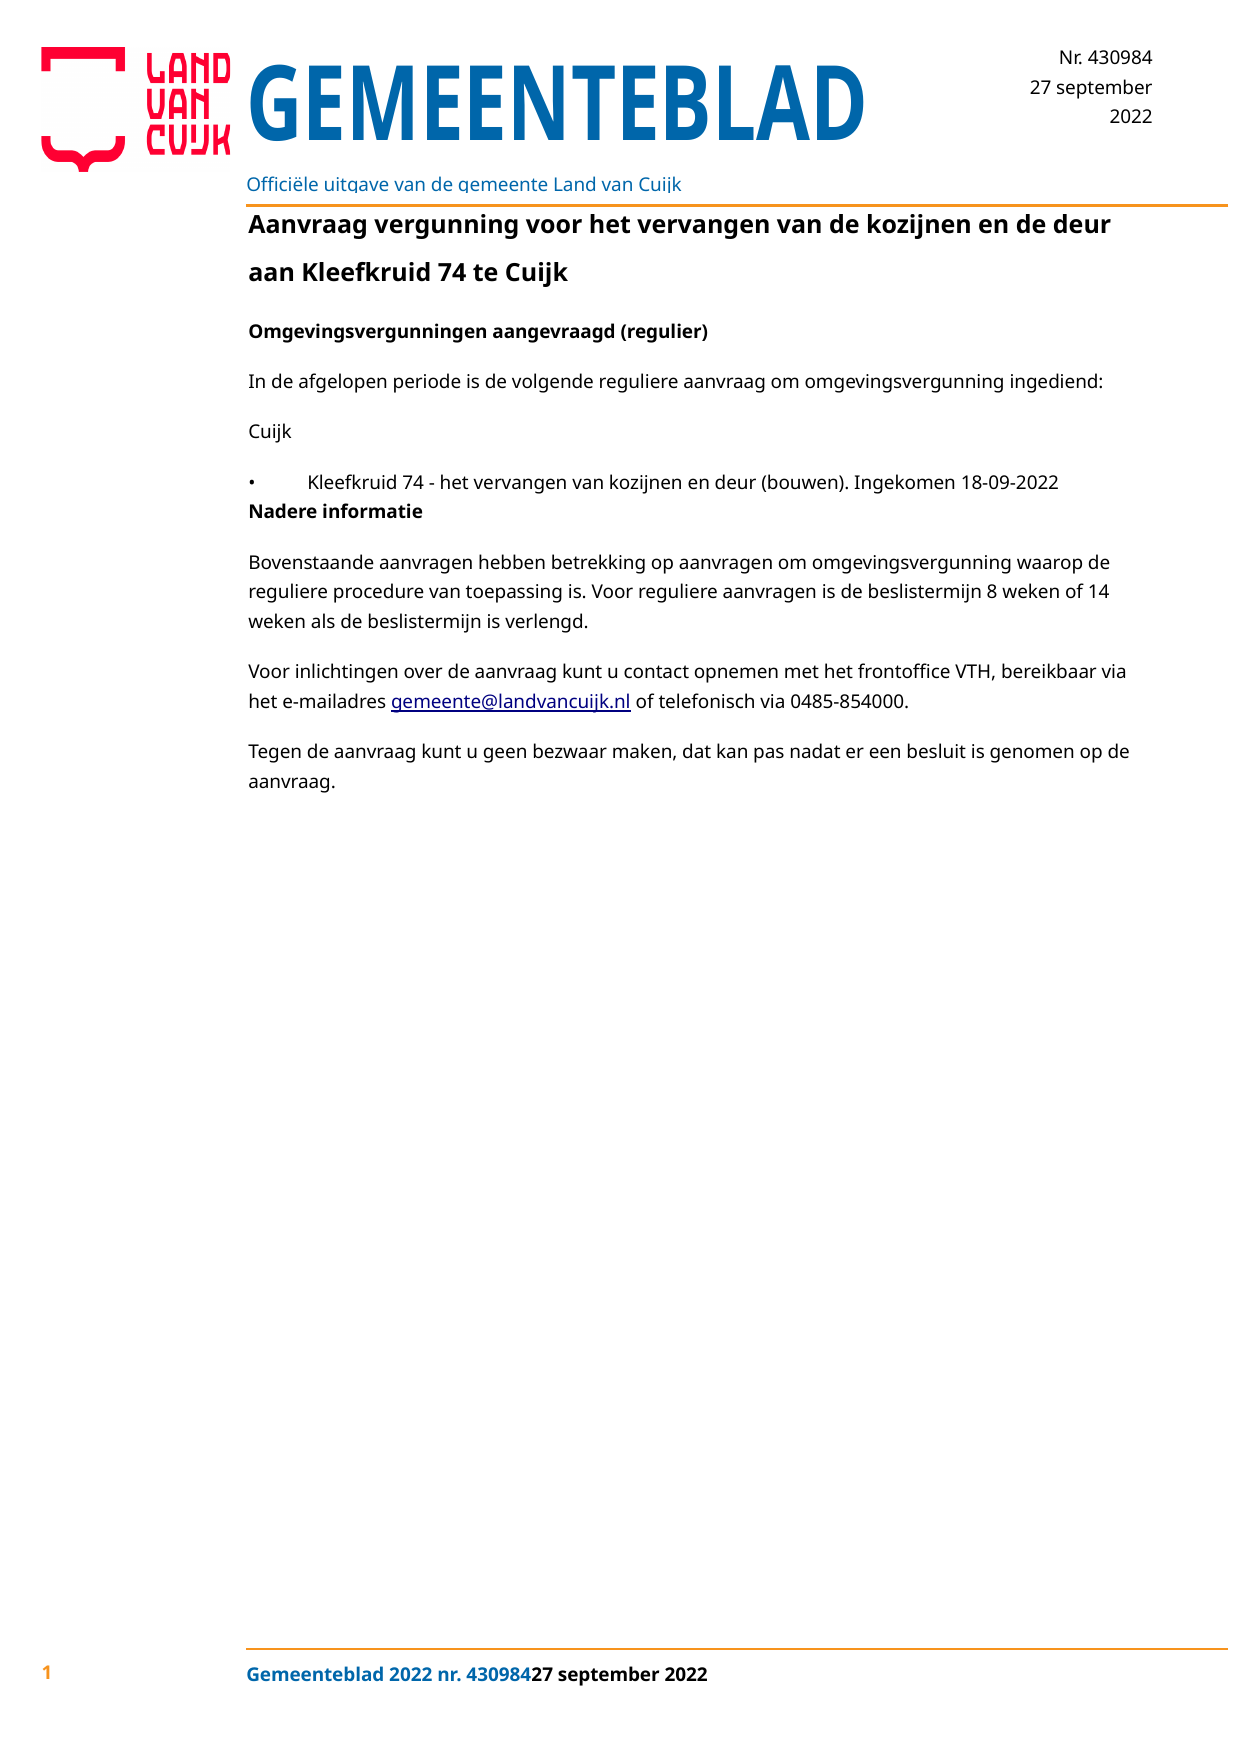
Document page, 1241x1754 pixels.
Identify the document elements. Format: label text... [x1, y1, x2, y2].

list Kleefkruid 74 - het vervangen van kozijnen en deur (bouwen). Ingekomen 18-09-2022 [248, 469, 1152, 495]
text Cuijk [248, 419, 1152, 444]
text In de afgelopen periode is de volgende reguliere aanvraag om omgevingsvergunning ingediend: [248, 368, 1152, 394]
picture [41, 47, 231, 172]
text Voor inlichtingen over de aanvraag kunt u contact opnemen met het frontoffice VTH, bereikbaar via het e-mailadres gemeente@landvancuijk.nl of telefonisch via 0485-854000. [248, 659, 1152, 714]
text Tegen de aanvraag kunt u geen bezwaar maken, dat kan pas nadat er een besluit is genomen op de aanvraag. [248, 739, 1152, 794]
text Aanvraag vergunning voor het vervangen van de kozijnen en de deur aan Kleefkruid 74 te Cuijk [248, 207, 1152, 288]
text Nadere informatie [248, 499, 1152, 524]
text Omgevingsvergunningen aangevraagd (regulier) [248, 318, 1152, 344]
text Bovenstaande aanvragen hebben betrekking op aanvragen om omgevingsvergunning waarop de reguliere procedure van toepassing is. Voor reguliere aanvragen is de beslistermijn 8 weken of 14 weken als de beslistermijn is verlengd. [248, 549, 1152, 634]
